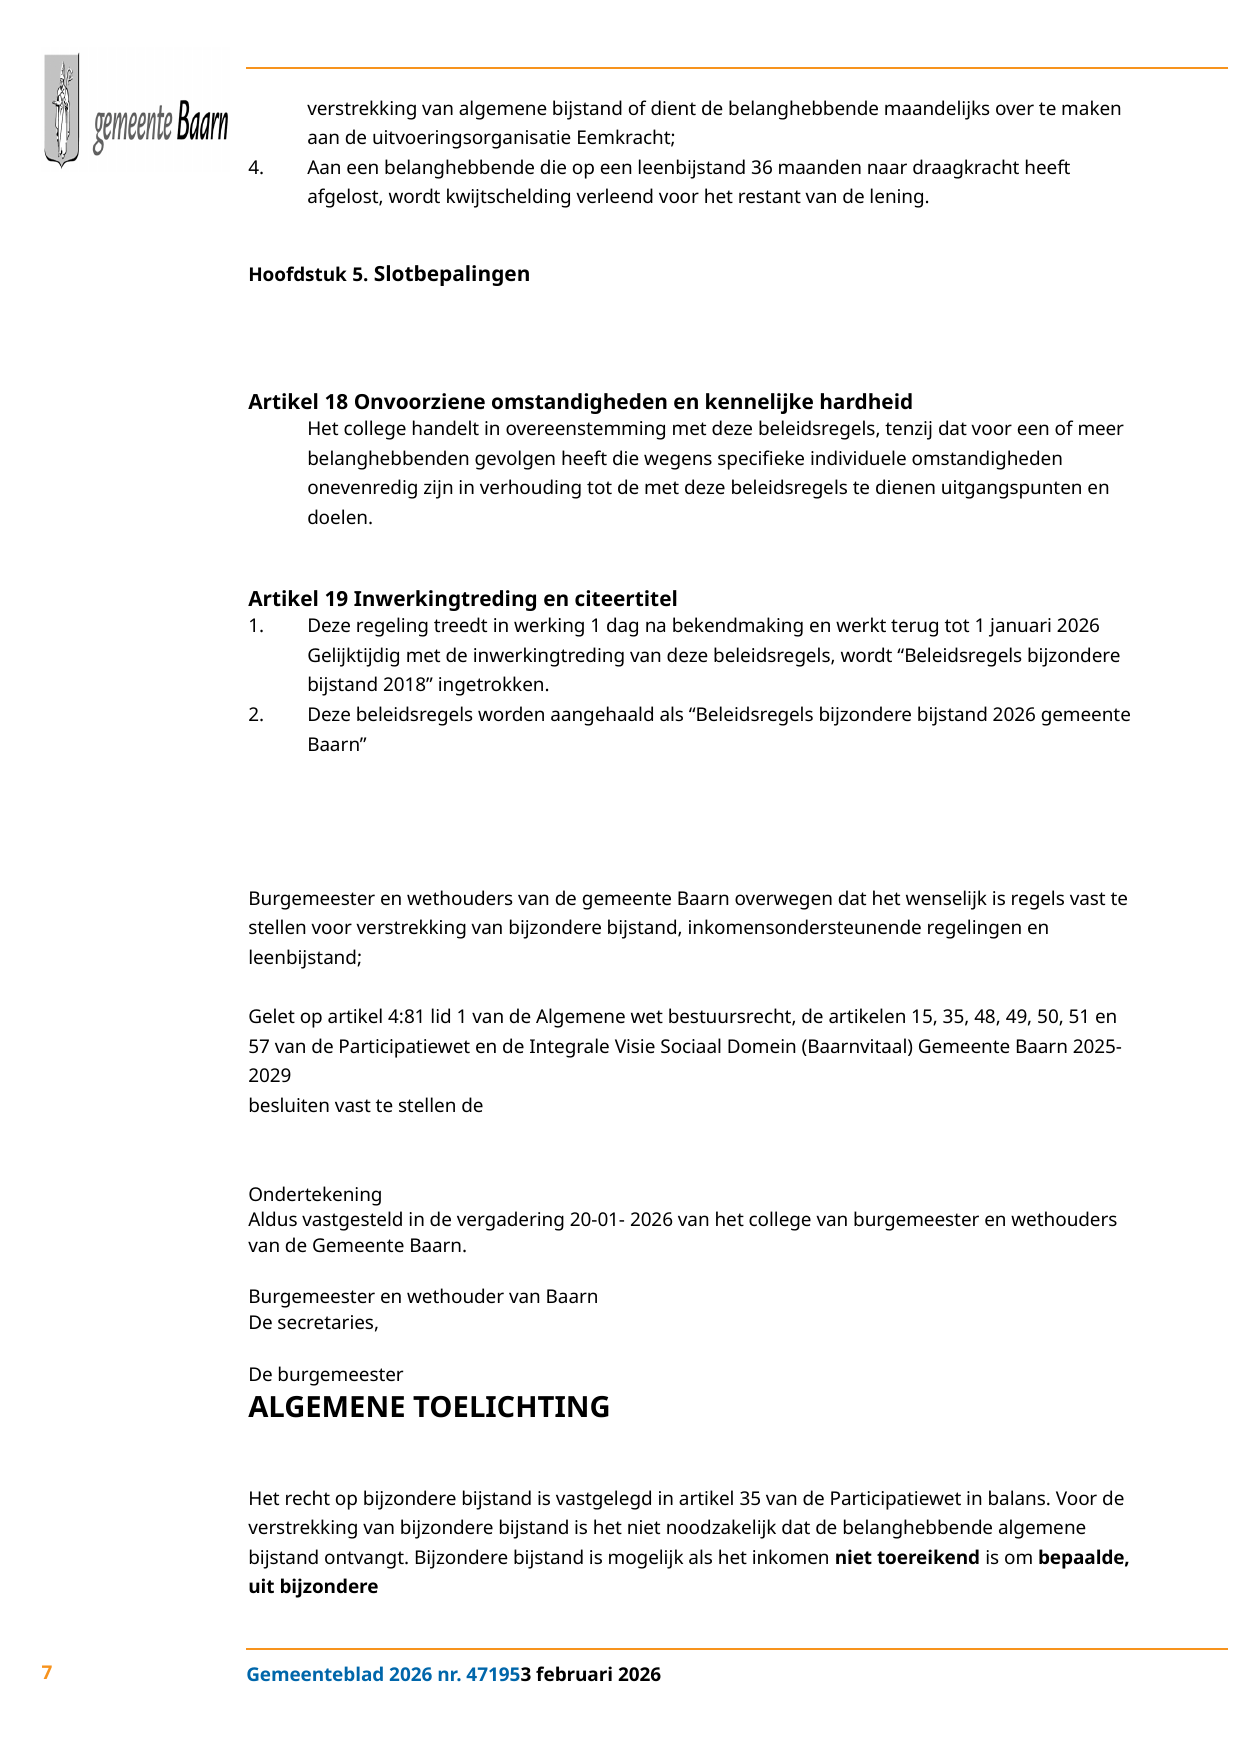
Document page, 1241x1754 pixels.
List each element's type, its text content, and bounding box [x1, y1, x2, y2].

text Burgemeester en wethouders van de gemeente Baarn overwegen dat het wenselijk is regels vast te [248, 885, 1152, 911]
text Het recht op bijzondere bijstand is vastgelegd in artikel 35 van de Participatiewet in balans. Voor de verstrekking van bijzondere bijstand is het niet noodzakelijk dat de belanghebbende algemene bijstand ontvangt. Bijzondere bijstand is mogelijk als het inkomen niet toereikend is om bepaalde, uit bijzondere [248, 1485, 1152, 1599]
text Burgemeester en wethouder van Baarn [248, 1284, 1152, 1309]
list Aan een belanghebbende die op een leenbijstand 36 maanden naar draagkracht heeft afgelost, wordt kwijtschelding verleend voor het restant van de lening. [248, 154, 1152, 209]
text Artikel 18 Onvoorziene omstandigheden en kennelijke hardheid [248, 387, 1152, 415]
text Gelet op artikel 4:81 lid 1 van de Algemene wet bestuursrecht, de artikelen 15, 35, 48, 49, 50, 51 en [248, 1003, 1152, 1029]
text ALGEMENE TOELICHTING [248, 1387, 1152, 1426]
list Deze regeling treedt in werking 1 dag na bekendmaking en werkt terug tot 1 januari 2026 Gelijktijdig met de inwerkingtreding van deze beleidsregels, wordt “Beleidsregels bijzondere bijstand 2018” ingetrokken. [248, 612, 1152, 697]
text Aldus vastgesteld in de vergadering 20-01- 2026 van het college van burgemeester en wethouders van de Gemeente Baarn. [248, 1206, 1152, 1258]
text Ondertekening [248, 1181, 1152, 1206]
list Het college handelt in overeenstemming met deze beleidsregels, tenzij dat voor een of meer belanghebbenden gevolgen heeft die wegens specifieke individuele omstandigheden onevenredig zijn in verhouding tot de met deze beleidsregels te dienen uitgangspunten en doelen. [248, 415, 1152, 530]
list Deze beleidsregels worden aangehaald als “Beleidsregels bijzondere bijstand 2026 gemeente Baarn” [248, 701, 1152, 757]
picture [41, 47, 231, 172]
list verstrekking van algemene bijstand of dient de belanghebbende maandelijks over te maken aan de uitvoeringsorganisatie Eemkracht; [248, 95, 1152, 150]
text Artikel 19 Inwerkingtreding en citeertitel [248, 584, 1152, 612]
text De burgemeester [248, 1361, 1152, 1387]
text De secretaries, [248, 1309, 1152, 1335]
text 57 van de Participatiewet en de Integrale Visie Sociaal Domein (Baarnvitaal) Gemeente Baarn 2025-2029 [248, 1033, 1152, 1088]
text Hoofdstuk 5. Slotbepalingen [248, 259, 1152, 287]
text besluiten vast te stellen de [248, 1092, 1152, 1118]
text stellen voor verstrekking van bijzondere bijstand, inkomensondersteunende regelingen en [248, 914, 1152, 940]
text leenbijstand; [248, 944, 1152, 970]
